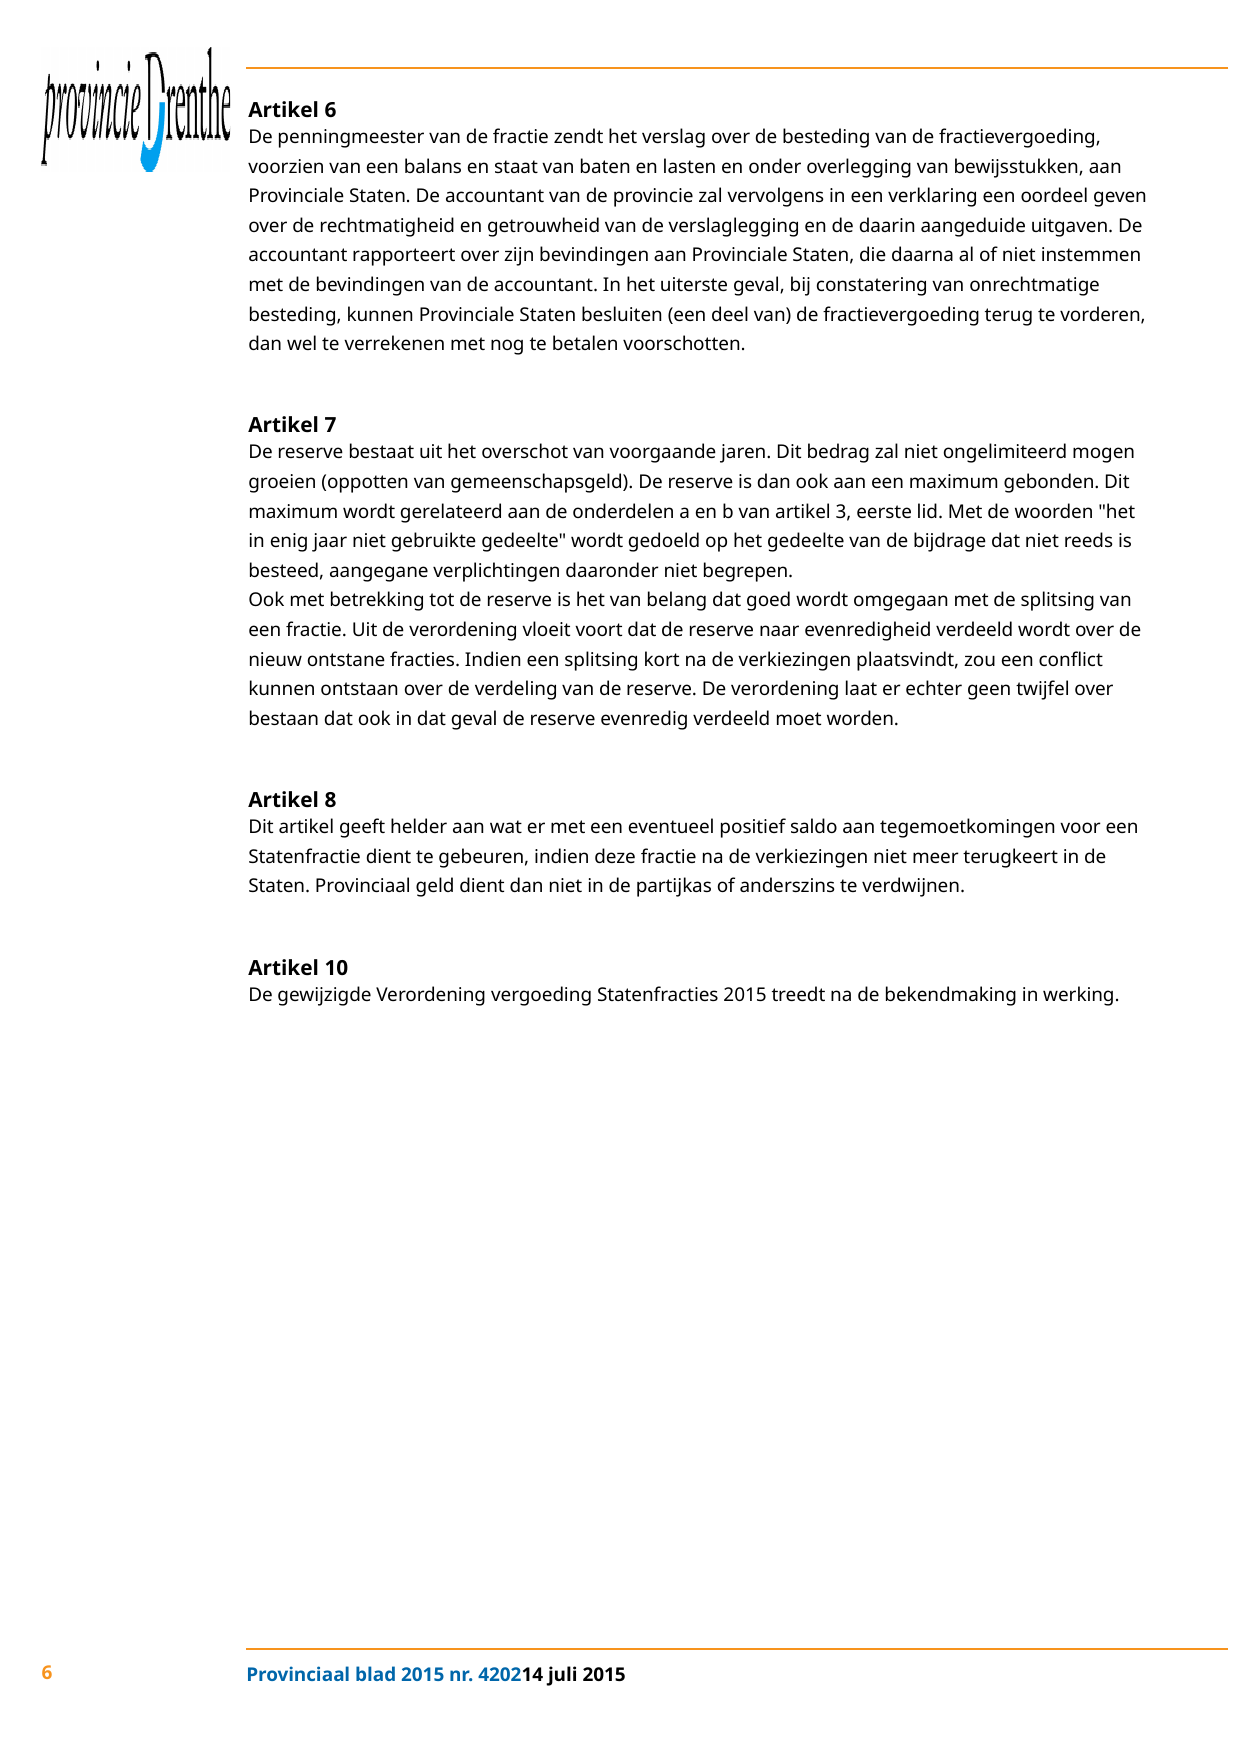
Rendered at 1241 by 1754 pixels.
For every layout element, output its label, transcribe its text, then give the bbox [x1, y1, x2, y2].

text Artikel 7 [248, 410, 1152, 439]
text Artikel 6 [248, 95, 1152, 123]
picture [41, 47, 231, 172]
text Artikel 8 [248, 785, 1152, 813]
text Ook met betrekking tot de reserve is het van belang dat goed wordt omgegaan met de splitsing van een fractie. Uit de verordening vloeit voort dat de reserve naar evenredigheid verdeeld wordt over de nieuw ontstane fracties. Indien een splitsing kort na de verkiezingen plaatsvindt, zou een conflict kunnen ontstaan over de verdeling van de reserve. De verordening laat er echter geen twijfel over bestaan dat ook in dat geval de reserve evenredig verdeeld moet worden. [248, 587, 1152, 731]
text De penningmeester van de fractie zendt het verslag over de besteding van de fractievergoeding, voorzien van een balans en staat van baten en lasten en onder overlegging van bewijsstukken, aan Provinciale Staten. De accountant van de provincie zal vervolgens in een verklaring een oordeel geven over de rechtmatigheid en getrouwheid van de verslaglegging en de daarin aangeduide uitgaven. De accountant rapporteert over zijn bevindingen aan Provinciale Staten, die daarna al of niet instemmen met de bevindingen van de accountant. In het uiterste geval, bij constatering van onrechtmatige besteding, kunnen Provinciale Staten besluiten (een deel van) de fractievergoeding terug te vorderen, dan wel te verrekenen met nog te betalen voorschotten. [248, 123, 1152, 356]
text De gewijzigde Verordening vergoeding Statenfracties 2015 treedt na de bekendmaking in werking. [248, 981, 1152, 1007]
text Dit artikel geeft helder aan wat er met een eventueel positief saldo aan tegemoetkomingen voor een Statenfractie dient te gebeuren, indien deze fractie na de verkiezingen niet meer terugkeert in de Staten. Provinciaal geld dient dan niet in de partijkas of anderszins te verdwijnen. [248, 813, 1152, 898]
text Artikel 10 [248, 953, 1152, 981]
text De reserve bestaat uit het overschot van voorgaande jaren. Dit bedrag zal niet ongelimiteerd mogen groeien (oppotten van gemeenschapsgeld). De reserve is dan ook aan een maximum gebonden. Dit maximum wordt gerelateerd aan de onderdelen a en b van artikel 3, eerste lid. Met de woorden "het in enig jaar niet gebruikte gedeelte" wordt gedoeld op het gedeelte van de bijdrage dat niet reeds is besteed, aangegane verplichtingen daaronder niet begrepen. [248, 439, 1152, 583]
